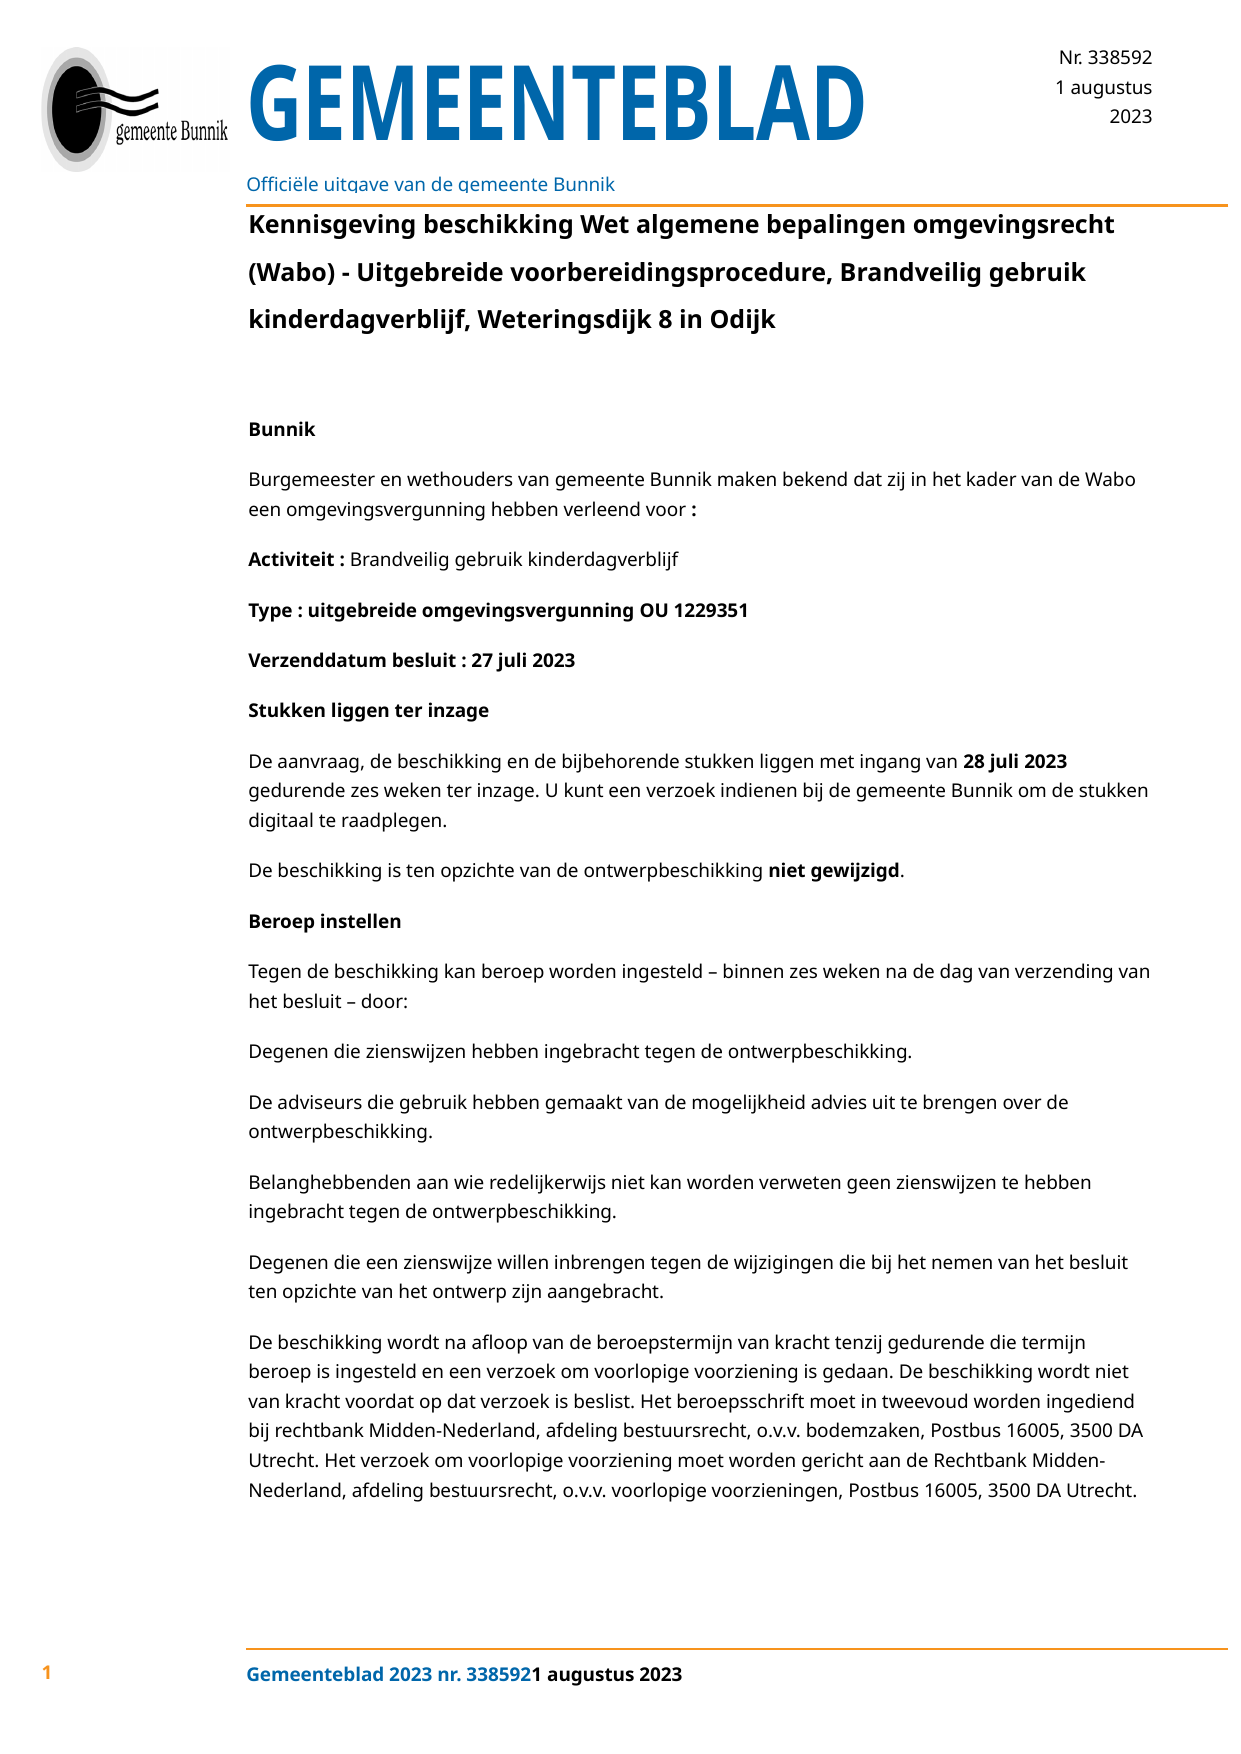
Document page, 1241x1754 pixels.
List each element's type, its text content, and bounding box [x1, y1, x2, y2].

picture [41, 47, 231, 172]
text Activiteit : Brandveilig gebruik kinderdagverblijf [248, 546, 1152, 572]
text Stukken liggen ter inzage [248, 698, 1152, 723]
text De adviseurs die gebruik hebben gemaakt van de mogelijkheid advies uit te brengen over de ontwerpbeschikking. [248, 1089, 1152, 1144]
text Beroep instellen [248, 908, 1152, 934]
text Verzenddatum besluit : 27 juli 2023 [248, 647, 1152, 673]
text Burgemeester en wethouders van gemeente Bunnik maken bekend dat zij in het kader van de Wabo een omgevingsvergunning hebben verleend voor : [248, 466, 1152, 522]
text Kennisgeving beschikking Wet algemene bepalingen omgevingsrecht (Wabo) - Uitgebreide voorbereidingsprocedure, Brandveilig gebruik kinderdagverblijf, Weteringsdijk 8 in Odijk [248, 207, 1152, 336]
text De aanvraag, de beschikking en de bijbehorende stukken liggen met ingang van 28 juli 2023 gedurende zes weken ter inzage. U kunt een verzoek indienen bij de gemeente Bunnik om de stukken digitaal te raadplegen. [248, 748, 1152, 833]
text De beschikking is ten opzichte van de ontwerpbeschikking niet gewijzigd. [248, 858, 1152, 883]
text Degenen die een zienswijze willen inbrengen tegen de wijzigingen die bij het nemen van het besluit ten opzichte van het ontwerp zijn aangebracht. [248, 1249, 1152, 1304]
text Bunnik [248, 416, 1152, 442]
text Belanghebbenden aan wie redelijkerwijs niet kan worden verweten geen zienswijzen te hebben ingebracht tegen de ontwerpbeschikking. [248, 1169, 1152, 1224]
text Type : uitgebreide omgevingsvergunning OU 1229351 [248, 597, 1152, 622]
text De beschikking wordt na afloop van de beroepstermijn van kracht tenzij gedurende die termijn beroep is ingesteld en een verzoek om voorlopige voorziening is gedaan. De beschikking wordt niet van kracht voordat op dat verzoek is beslist. Het beroepsschrift moet in tweevoud worden ingediend bij rechtbank Midden-Nederland, afdeling bestuursrecht, o.v.v. bodemzaken, Postbus 16005, 3500 DA Utrecht. Het verzoek om voorlopige voorziening moet worden gericht aan de Rechtbank Midden-Nederland, afdeling bestuursrecht, o.v.v. voorlopige voorzieningen, Postbus 16005, 3500 DA Utrecht. [248, 1329, 1152, 1502]
text Degenen die zienswijzen hebben ingebracht tegen de ontwerpbeschikking. [248, 1038, 1152, 1064]
text Tegen de beschikking kan beroep worden ingesteld – binnen zes weken na de dag van verzending van het besluit – door: [248, 958, 1152, 1014]
